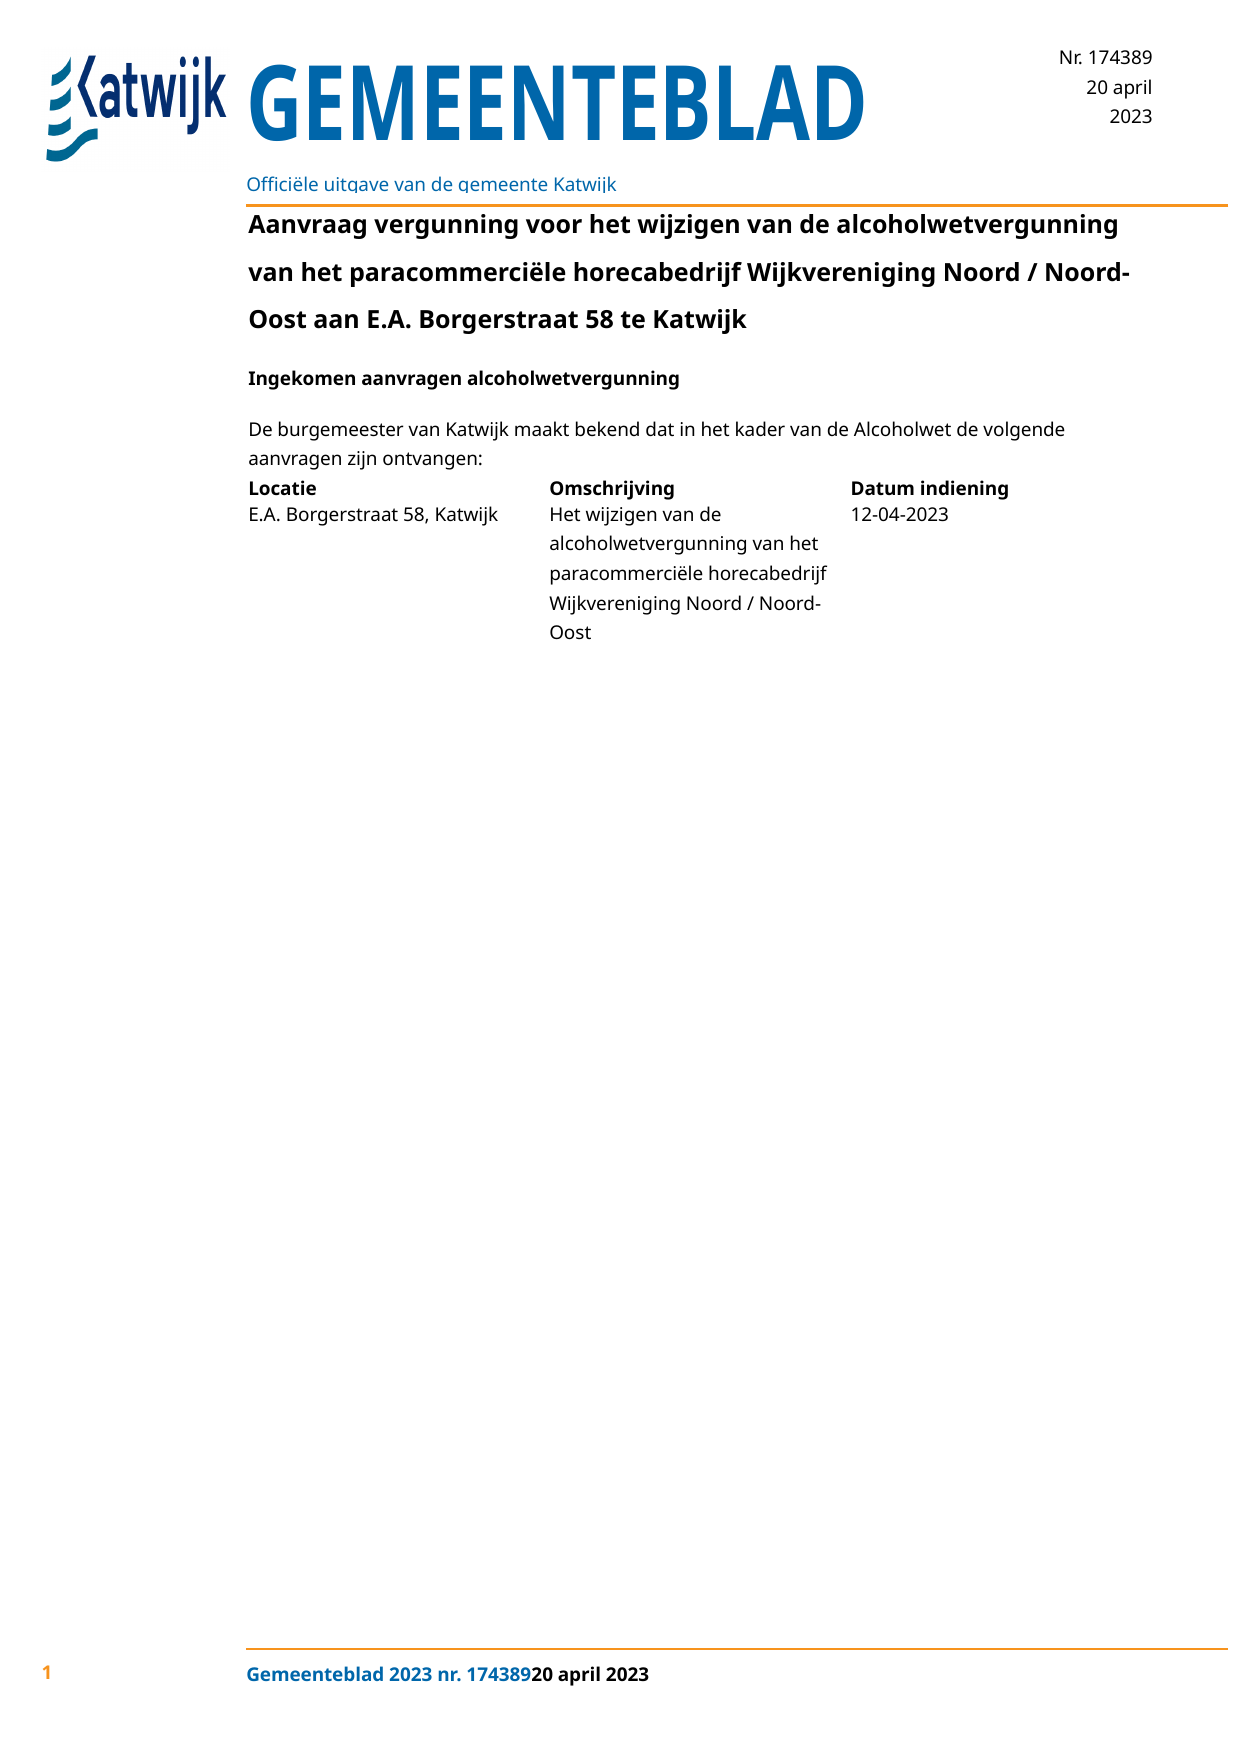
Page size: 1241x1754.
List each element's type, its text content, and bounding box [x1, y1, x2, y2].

table_header Omschrijving [549, 475, 850, 501]
table_cell E.A. Borgerstraat 58, Katwijk [248, 501, 549, 645]
table_cell 12-04-2023 [850, 501, 1152, 645]
text De burgemeester van Katwijk maakt bekend dat in het kader van de Alcoholwet de volgende aanvragen zijn ontvangen: [248, 416, 1152, 471]
table_cell Het wijzigen van de alcoholwetvergunning van het paracommerciële horecabedrijf Wijkvereniging Noord / Noord-Oost [549, 501, 850, 645]
picture [41, 47, 231, 172]
table_header Locatie [248, 475, 549, 501]
text Aanvraag vergunning voor het wijzigen van de alcoholwetvergunning van het paracommerciële horecabedrijf Wijkvereniging Noord / Noord-Oost aan E.A. Borgerstraat 58 te Katwijk [248, 207, 1152, 336]
text Ingekomen aanvragen alcoholwetvergunning [248, 366, 1152, 391]
table_header Datum indiening [850, 475, 1152, 501]
